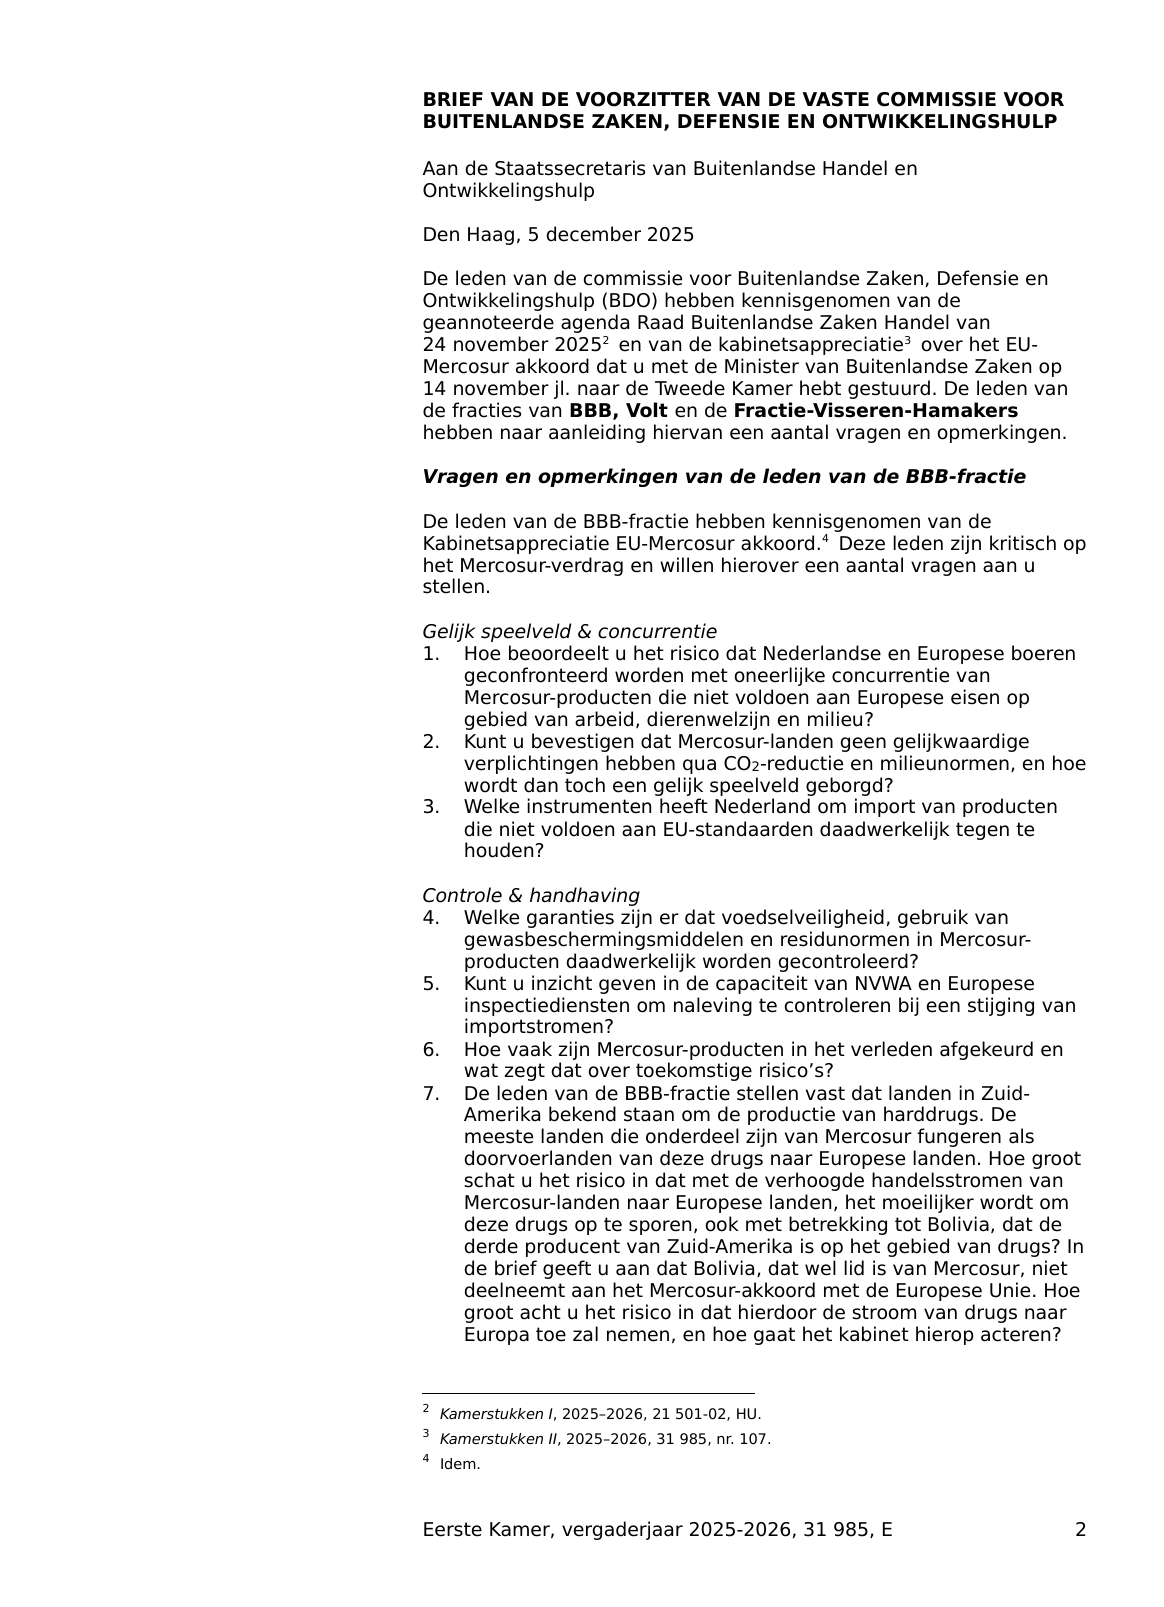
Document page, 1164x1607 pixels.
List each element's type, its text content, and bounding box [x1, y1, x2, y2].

text 1. Hoe beoordeelt u het risico dat Nederlandse en Europese boeren geconfronteerd worden met oneerlijke concurrentie van Mercosur-producten die niet voldoen aan Europese eisen op gebied van arbeid, dierenwelzijn en milieu? [422, 643, 1087, 731]
text 7. De leden van de BBB-fractie stellen vast dat landen in Zuid-Amerika bekend staan om de productie van harddrugs. De meeste landen die onderdeel zijn van Mercosur fungeren als doorvoerlanden van deze drugs naar Europese landen. Hoe groot schat u het risico in dat met de verhoogde handelsstromen van Mercosur-landen naar Europese landen, het moeilijker wordt om deze drugs op te sporen, ook met betrekking tot Bolivia, dat de derde producent van Zuid-Amerika is op het gebied van drugs? In de brief geeft u aan dat Bolivia, dat wel lid is van Mercosur, niet deelneemt aan het Mercosur-akkoord met de Europese Unie. Hoe groot acht u het risico in dat hierdoor de stroom van drugs naar Europa toe zal nemen, en hoe gaat het kabinet hierop acteren? [422, 1082, 1087, 1346]
text De leden van de BBB-fractie hebben kennisgenomen van de Kabinetsappreciatie EU-Mercosur akkoord. Deze leden zijn kritisch op het Mercosur-verdrag en willen hierover een aantal vragen aan u stellen. [422, 511, 1087, 598]
subtitle Controle & handhaving [422, 884, 1087, 907]
text Kamerstukken II, 2025–2026, 31 985, nr. 107. [422, 1427, 1087, 1449]
text 3. Welke instrumenten heeft Nederland om import van producten die niet voldoen aan EU-standaarden daadwerkelijk tegen te houden? [422, 796, 1087, 862]
text Idem. [422, 1452, 1087, 1474]
subtitle Gelijk speelveld & concurrentie [422, 621, 1087, 643]
subtitle BRIEF VAN DE VOORZITTER VAN DE VASTE COMMISSIE VOOR BUITENLANDSE ZAKEN, DEFENSIE EN ONTWIKKELINGSHULP [422, 89, 1087, 133]
text Aan de Staatssecretaris van Buitenlandse Handel en Ontwikkelingshulp [422, 158, 1087, 202]
text 4. Welke garanties zijn er dat voedselveiligheid, gebruik van gewasbeschermingsmiddelen en residunormen in Mercosur-producten daadwerkelijk worden gecontroleerd? [422, 907, 1087, 972]
text De leden van de commissie voor Buitenlandse Zaken, Defensie en Ontwikkelingshulp (BDO) hebben kennisgenomen van de geannoteerde agenda Raad Buitenlandse Zaken Handel van 24 november 2025 en van de kabinetsappreciatie over het EU-Mercosur akkoord dat u met de Minister van Buitenlandse Zaken op 14 november jl. naar de Tweede Kamer hebt gestuurd. De leden van de fracties van BBB, Volt en de Fractie-Visseren-Hamakers hebben naar aanleiding hiervan een aantal vragen en opmerkingen. [422, 268, 1087, 444]
subtitle Vragen en opmerkingen van de leden van de BBB-fractie [422, 466, 1087, 488]
text 2. Kunt u bevestigen dat Mercosur-landen geen gelijkwaardige verplichtingen hebben qua CO2-reductie en milieunormen, en hoe wordt dan toch een gelijk speelveld geborgd? [422, 731, 1087, 796]
text Kamerstukken I, 2025–2026, 21 501-02, HU. [422, 1402, 1087, 1424]
text 6. Hoe vaak zijn Mercosur-producten in het verleden afgekeurd en wat zegt dat over toekomstige risico’s? [422, 1038, 1087, 1082]
text 5. Kunt u inzicht geven in de capaciteit van NVWA en Europese inspectiediensten om naleving te controleren bij een stijging van importstromen? [422, 972, 1087, 1038]
text Den Haag, 5 december 2025 [422, 224, 1087, 246]
